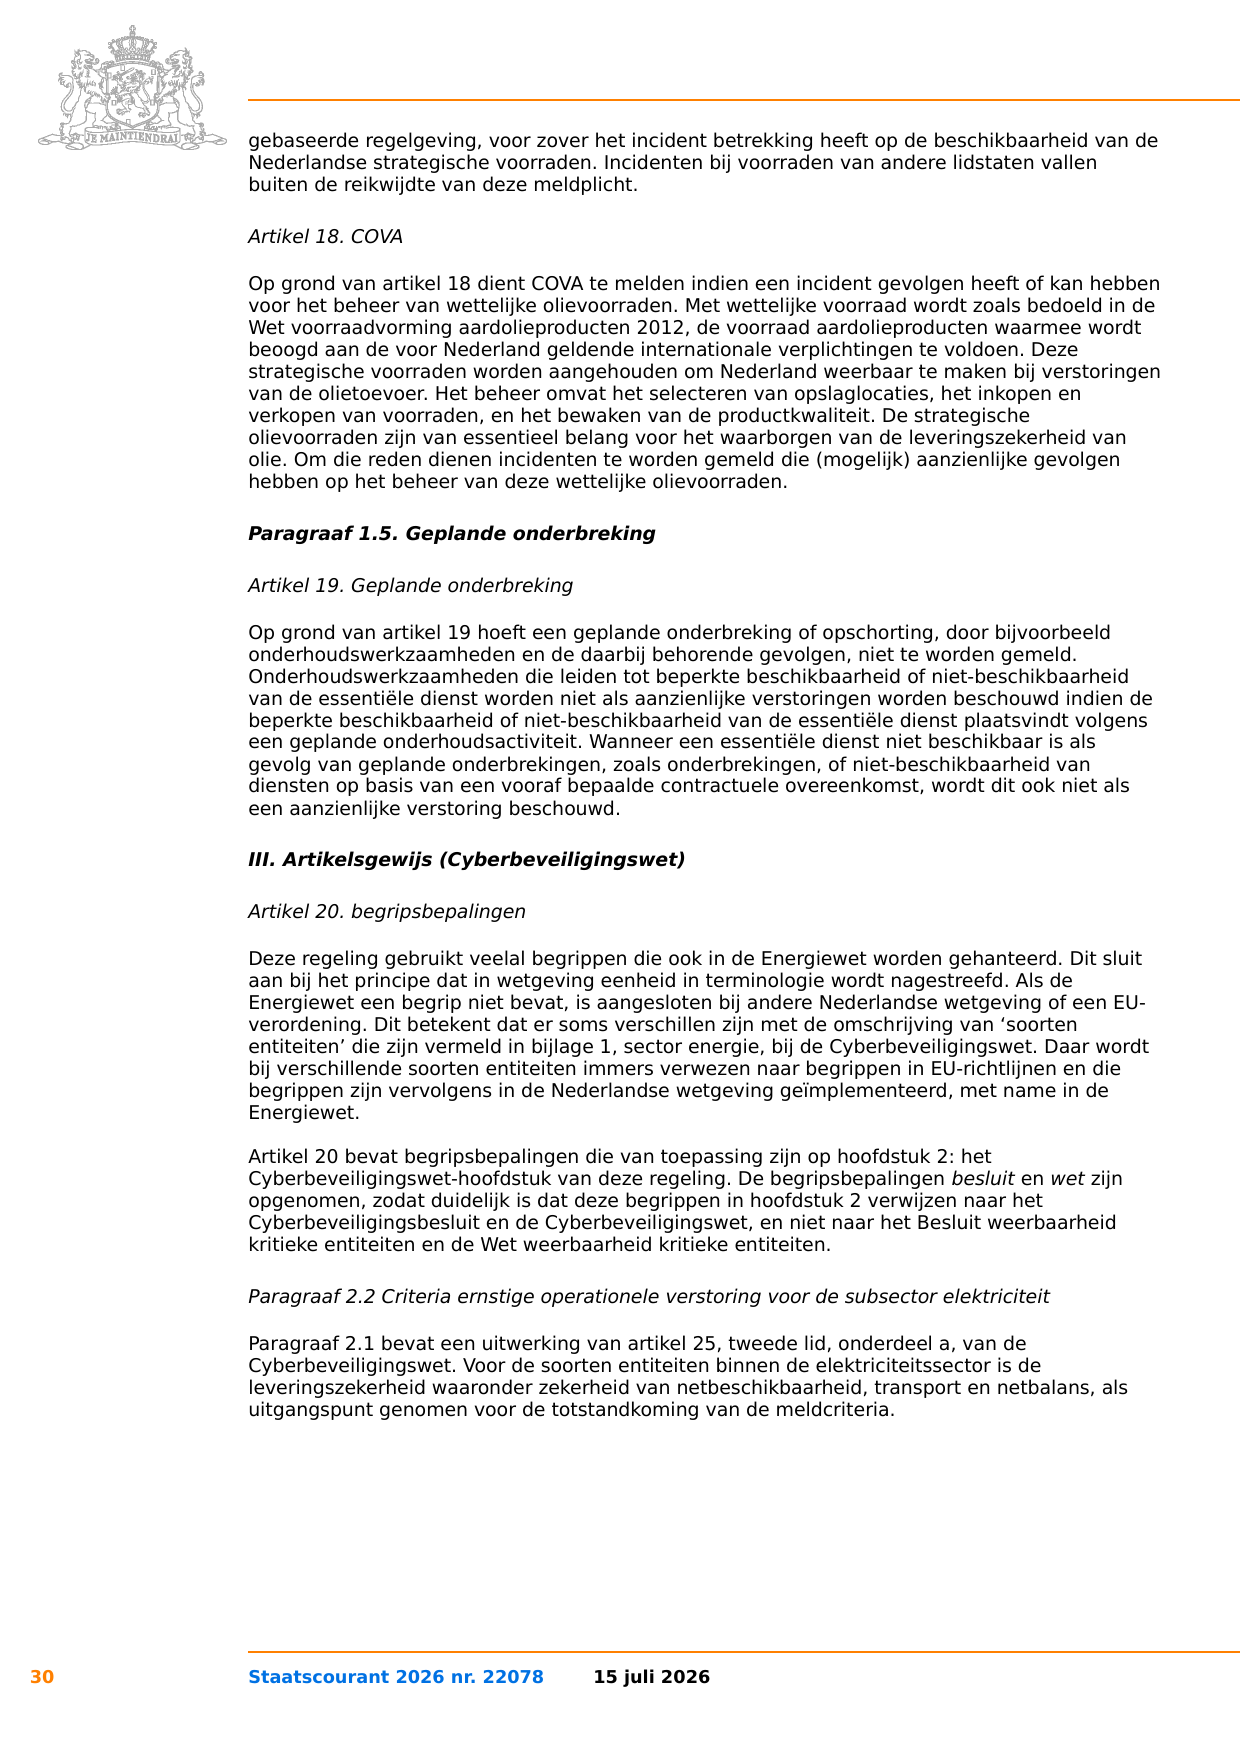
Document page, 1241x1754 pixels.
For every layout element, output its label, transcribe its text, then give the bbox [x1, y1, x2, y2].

subtitle Artikel 20. begripsbepalingen [248, 901, 1163, 923]
text Op grond van artikel 18 dient COVA te melden indien een incident gevolgen heeft of kan hebben voor het beheer van wettelijke olievoorraden. Met wettelijke voorraad wordt zoals bedoeld in de Wet voorraadvorming aardolieproducten 2012, de voorraad aardolieproducten waarmee wordt beoogd aan de voor Nederland geldende internationale verplichtingen te voldoen. Deze strategische voorraden worden aangehouden om Nederland weerbaar te maken bij verstoringen van de olietoevoer. Het beheer omvat het selecteren van opslaglocaties, het inkopen en verkopen van voorraden, en het bewaken van de productkwaliteit. De strategische olievoorraden zijn van essentieel belang voor het waarborgen van de leveringszekerheid van olie. Om die reden dienen incidenten te worden gemeld die (mogelijk) aanzienlijke gevolgen hebben op het beheer van deze wettelijke olievoorraden. [248, 273, 1163, 493]
subtitle Artikel 19. Geplande onderbreking [248, 574, 1163, 597]
subtitle Paragraaf 1.5. Geplande onderbreking [248, 523, 1163, 544]
text Paragraaf 2.1 bevat een uitwerking van artikel 25, tweede lid, onderdeel a, van de Cyberbeveiligingswet. Voor de soorten entiteiten binnen de elektriciteitssector is de leveringszekerheid waaronder zekerheid van netbeschikbaarheid, transport en netbalans, als uitgangspunt genomen voor de totstandkoming van de meldcriteria. [248, 1333, 1163, 1421]
subtitle Artikel 18. COVA [248, 226, 1163, 248]
text gebaseerde regelgeving, voor zover het incident betrekking heeft op de beschikbaarheid van de Nederlandse strategische voorraden. Incidenten bij voorraden van andere lidstaten vallen buiten de reikwijdte van deze meldplicht. [248, 130, 1163, 196]
subtitle Paragraaf 2.2 Criteria ernstige operationele verstoring voor de subsector elektriciteit [248, 1286, 1163, 1308]
subtitle III. Artikelsgewijs (Cyberbeveiligingswet) [248, 849, 1163, 871]
text Deze regeling gebruikt veelal begrippen die ook in de Energiewet worden gehanteerd. Dit sluit aan bij het principe dat in wetgeving eenheid in terminologie wordt nagestreefd. Als de Energiewet een begrip niet bevat, is aangesloten bij andere Nederlandse wetgeving of een EU-verordening. Dit betekent dat er soms verschillen zijn met de omschrijving van ‘soorten entiteiten’ die zijn vermeld in bijlage 1, sector energie, bij de Cyberbeveiligingswet. Daar wordt bij verschillende soorten entiteiten immers verwezen naar begrippen in EU-richtlijnen en die begrippen zijn vervolgens in de Nederlandse wetgeving geïmplementeerd, met name in de Energiewet. [248, 948, 1163, 1124]
text Op grond van artikel 19 hoeft een geplande onderbreking of opschorting, door bijvoorbeeld onderhoudswerkzaamheden en de daarbij behorende gevolgen, niet te worden gemeld. Onderhoudswerkzaamheden die leiden tot beperkte beschikbaarheid of niet-beschikbaarheid van de essentiële dienst worden niet als aanzienlijke verstoringen worden beschouwd indien de beperkte beschikbaarheid of niet-beschikbaarheid van de essentiële dienst plaatsvindt volgens een geplande onderhoudsactiviteit. Wanneer een essentiële dienst niet beschikbaar is als gevolg van geplande onderbrekingen, zoals onderbrekingen, of niet-beschikbaarheid van diensten op basis van een vooraf bepaalde contractuele overeenkomst, wordt dit ook niet als een aanzienlijke verstoring beschouwd. [248, 622, 1163, 819]
picture [38, 25, 227, 150]
text Artikel 20 bevat begripsbepalingen die van toepassing zijn op hoofdstuk 2: het Cyberbeveiligingswet-hoofdstuk van deze regeling. De begripsbepalingen besluit en wet zijn opgenomen, zodat duidelijk is dat deze begrippen in hoofdstuk 2 verwijzen naar het Cyberbeveiligingsbesluit en de Cyberbeveiligingswet, en niet naar het Besluit weerbaarheid kritieke entiteiten en de Wet weerbaarheid kritieke entiteiten. [248, 1146, 1163, 1256]
